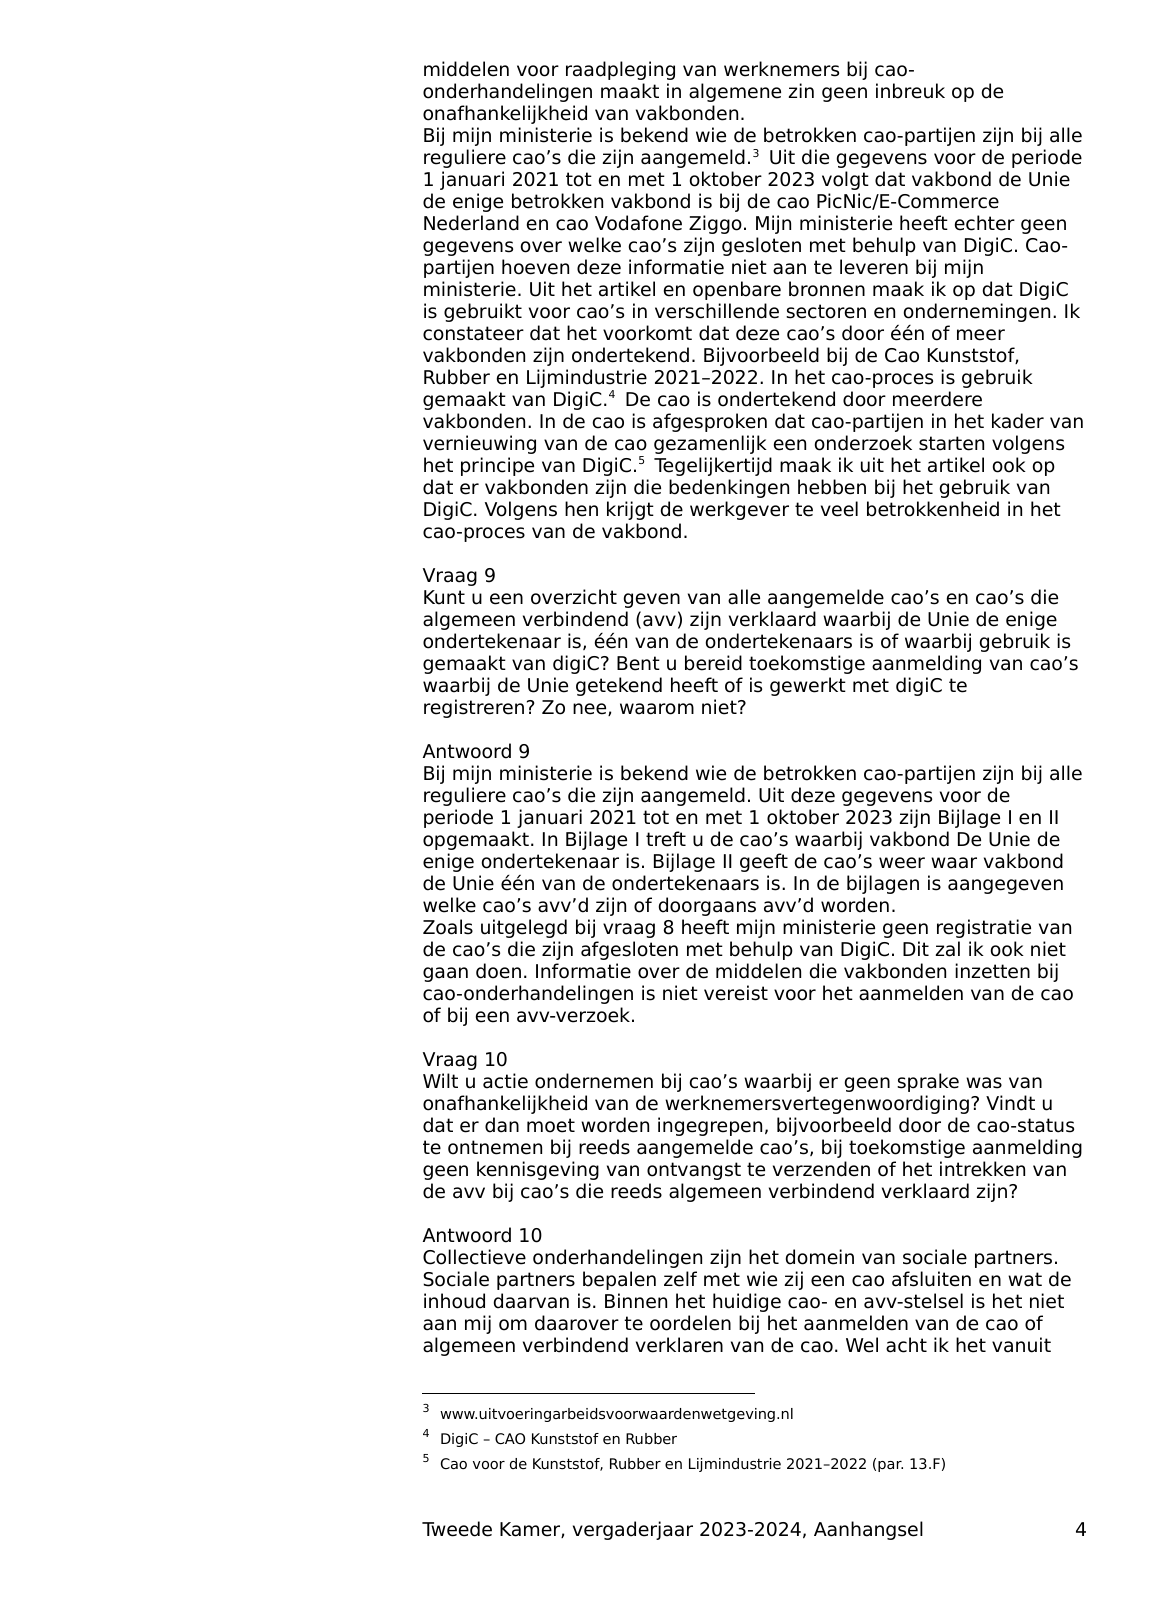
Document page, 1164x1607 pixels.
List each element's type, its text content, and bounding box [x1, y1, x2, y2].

text Antwoord 9 [422, 741, 1087, 763]
text Wilt u actie ondernemen bij cao’s waarbij er geen sprake was van onafhankelijkheid van de werknemersvertegenwoordiging? Vindt u dat er dan moet worden ingegrepen, bijvoorbeeld door de cao-status te ontnemen bij reeds aangemelde cao’s, bij toekomstige aanmelding geen kennisgeving van ontvangst te verzenden of het intrekken van de avv bij cao’s die reeds algemeen verbindend verklaard zijn? [422, 1071, 1087, 1203]
text Antwoord 10 [422, 1225, 1087, 1247]
text Cao voor de Kunststof, Rubber en Lijmindustrie 2021–2022 (par. 13.F) [422, 1452, 1087, 1474]
text DigiC – CAO Kunststof en Rubber [422, 1427, 1087, 1449]
text Kunt u een overzicht geven van alle aangemelde cao’s en cao’s die algemeen verbindend (avv) zijn verklaard waarbij de Unie de enige ondertekenaar is, één van de ondertekenaars is of waarbij gebruik is gemaakt van digiC? Bent u bereid toekomstige aanmelding van cao’s waarbij de Unie getekend heeft of is gewerkt met digiC te registreren? Zo nee, waarom niet? [422, 587, 1087, 719]
text middelen voor raadpleging van werknemers bij cao-onderhandelingen maakt in algemene zin geen inbreuk op de onafhankelijkheid van vakbonden. [422, 59, 1087, 125]
text www.uitvoeringarbeidsvoorwaardenwetgeving.nl [422, 1402, 1087, 1424]
text Bij mijn ministerie is bekend wie de betrokken cao-partijen zijn bij alle reguliere cao’s die zijn aangemeld. Uit die gegevens voor de periode 1 januari 2021 tot en met 1 oktober 2023 volgt dat vakbond de Unie de enige betrokken vakbond is bij de cao PicNic/E-Commerce Nederland en cao Vodafone Ziggo. Mijn ministerie heeft echter geen gegevens over welke cao’s zijn gesloten met behulp van DigiC. Cao-partijen hoeven deze informatie niet aan te leveren bij mijn ministerie. Uit het artikel en openbare bronnen maak ik op dat DigiC is gebruikt voor cao’s in verschillende sectoren en ondernemingen. Ik constateer dat het voorkomt dat deze cao’s door één of meer vakbonden zijn ondertekend. Bijvoorbeeld bij de Cao Kunststof, Rubber en Lijmindustrie 2021–2022. In het cao-proces is gebruik gemaakt van DigiC. De cao is ondertekend door meerdere vakbonden. In de cao is afgesproken dat cao-partijen in het kader van vernieuwing van de cao gezamenlijk een onderzoek starten volgens het principe van DigiC. Tegelijkertijd maak ik uit het artikel ook op dat er vakbonden zijn die bedenkingen hebben bij het gebruik van DigiC. Volgens hen krijgt de werkgever te veel betrokkenheid in het cao-proces van de vakbond. [422, 125, 1087, 543]
text Vraag 9 [422, 565, 1087, 587]
text Collectieve onderhandelingen zijn het domein van sociale partners. Sociale partners bepalen zelf met wie zij een cao afsluiten en wat de inhoud daarvan is. Binnen het huidige cao- en avv-stelsel is het niet aan mij om daarover te oordelen bij het aanmelden van de cao of algemeen verbindend verklaren van de cao. Wel acht ik het vanuit [422, 1247, 1087, 1357]
text Vraag 10 [422, 1049, 1087, 1071]
text Bij mijn ministerie is bekend wie de betrokken cao-partijen zijn bij alle reguliere cao’s die zijn aangemeld. Uit deze gegevens voor de periode 1 januari 2021 tot en met 1 oktober 2023 zijn Bijlage I en II opgemaakt. In Bijlage I treft u de cao’s waarbij vakbond De Unie de enige ondertekenaar is. Bijlage II geeft de cao’s weer waar vakbond de Unie één van de ondertekenaars is. In de bijlagen is aangegeven welke cao’s avv’d zijn of doorgaans avv’d worden. [422, 763, 1087, 917]
text Zoals uitgelegd bij vraag 8 heeft mijn ministerie geen registratie van de cao’s die zijn afgesloten met behulp van DigiC. Dit zal ik ook niet gaan doen. Informatie over de middelen die vakbonden inzetten bij cao-onderhandelingen is niet vereist voor het aanmelden van de cao of bij een avv-verzoek. [422, 917, 1087, 1027]
